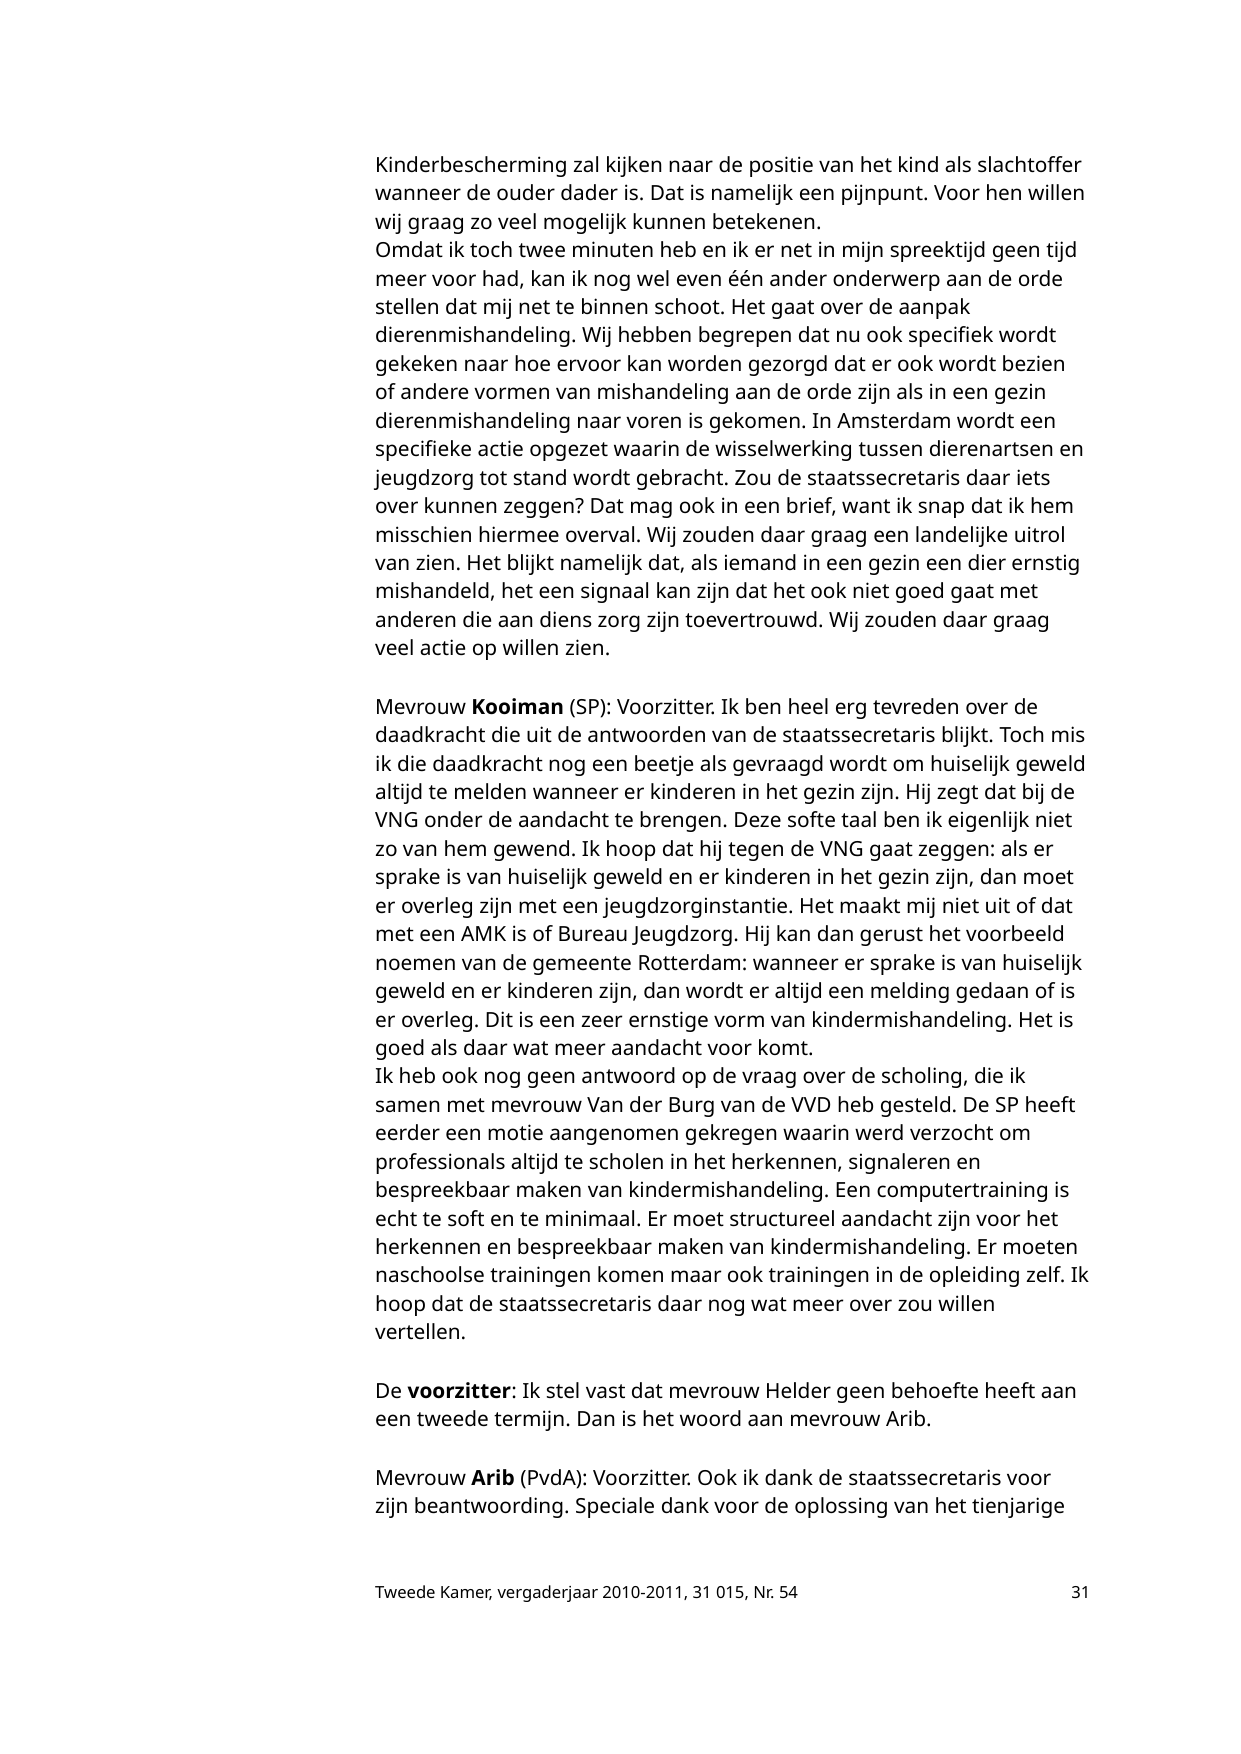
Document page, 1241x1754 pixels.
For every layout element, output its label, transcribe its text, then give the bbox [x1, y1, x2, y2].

text Mevrouw Arib (PvdA): Voorzitter. Ook ik dank de staatssecretaris voor zijn beantwoording. Speciale dank voor de oplossing van het tienjarige [375, 1463, 1090, 1520]
text Mevrouw Kooiman (SP): Voorzitter. Ik ben heel erg tevreden over de daadkracht die uit de antwoorden van de staatssecretaris blijkt. Toch mis ik die daadkracht nog een beetje als gevraagd wordt om huiselijk geweld altijd te melden wanneer er kinderen in het gezin zijn. Hij zegt dat bij de VNG onder de aandacht te brengen. Deze softe taal ben ik eigenlijk niet zo van hem gewend. Ik hoop dat hij tegen de VNG gaat zeggen: als er sprake is van huiselijk geweld en er kinderen in het gezin zijn, dan moet er overleg zijn met een jeugdzorginstantie. Het maakt mij niet uit of dat met een AMK is of Bureau Jeugdzorg. Hij kan dan gerust het voorbeeld noemen van de gemeente Rotterdam: wanneer er sprake is van huiselijk geweld en er kinderen zijn, dan wordt er altijd een melding gedaan of is er overleg. Dit is een zeer ernstige vorm van kindermishandeling. Het is goed als daar wat meer aandacht voor komt. [375, 692, 1090, 1062]
text De voorzitter: Ik stel vast dat mevrouw Helder geen behoefte heeft aan een tweede termijn. Dan is het woord aan mevrouw Arib. [375, 1376, 1090, 1433]
text Kinderbescherming zal kijken naar de positie van het kind als slachtoffer wanneer de ouder dader is. Dat is namelijk een pijnpunt. Voor hen willen wij graag zo veel mogelijk kunnen betekenen. [375, 150, 1090, 235]
text Omdat ik toch twee minuten heb en ik er net in mijn spreektijd geen tijd meer voor had, kan ik nog wel even één ander onderwerp aan de orde stellen dat mij net te binnen schoot. Het gaat over de aanpak dierenmishandeling. Wij hebben begrepen dat nu ook specifiek wordt gekeken naar hoe ervoor kan worden gezorgd dat er ook wordt bezien of andere vormen van mishandeling aan de orde zijn als in een gezin dierenmishandeling naar voren is gekomen. In Amsterdam wordt een specifieke actie opgezet waarin de wisselwerking tussen dierenartsen en jeugdzorg tot stand wordt gebracht. Zou de staatssecretaris daar iets over kunnen zeggen? Dat mag ook in een brief, want ik snap dat ik hem misschien hiermee overval. Wij zouden daar graag een landelijke uitrol van zien. Het blijkt namelijk dat, als iemand in een gezin een dier ernstig mishandeld, het een signaal kan zijn dat het ook niet goed gaat met anderen die aan diens zorg zijn toevertrouwd. Wij zouden daar graag veel actie op willen zien. [375, 235, 1090, 662]
text Ik heb ook nog geen antwoord op de vraag over de scholing, die ik samen met mevrouw Van der Burg van de VVD heb gesteld. De SP heeft eerder een motie aangenomen gekregen waarin werd verzocht om professionals altijd te scholen in het herkennen, signaleren en bespreekbaar maken van kindermishandeling. Een computertraining is echt te soft en te minimaal. Er moet structureel aandacht zijn voor het herkennen en bespreekbaar maken van kindermishandeling. Er moeten naschoolse trainingen komen maar ook trainingen in de opleiding zelf. Ik hoop dat de staatssecretaris daar nog wat meer over zou willen vertellen. [375, 1062, 1090, 1346]
